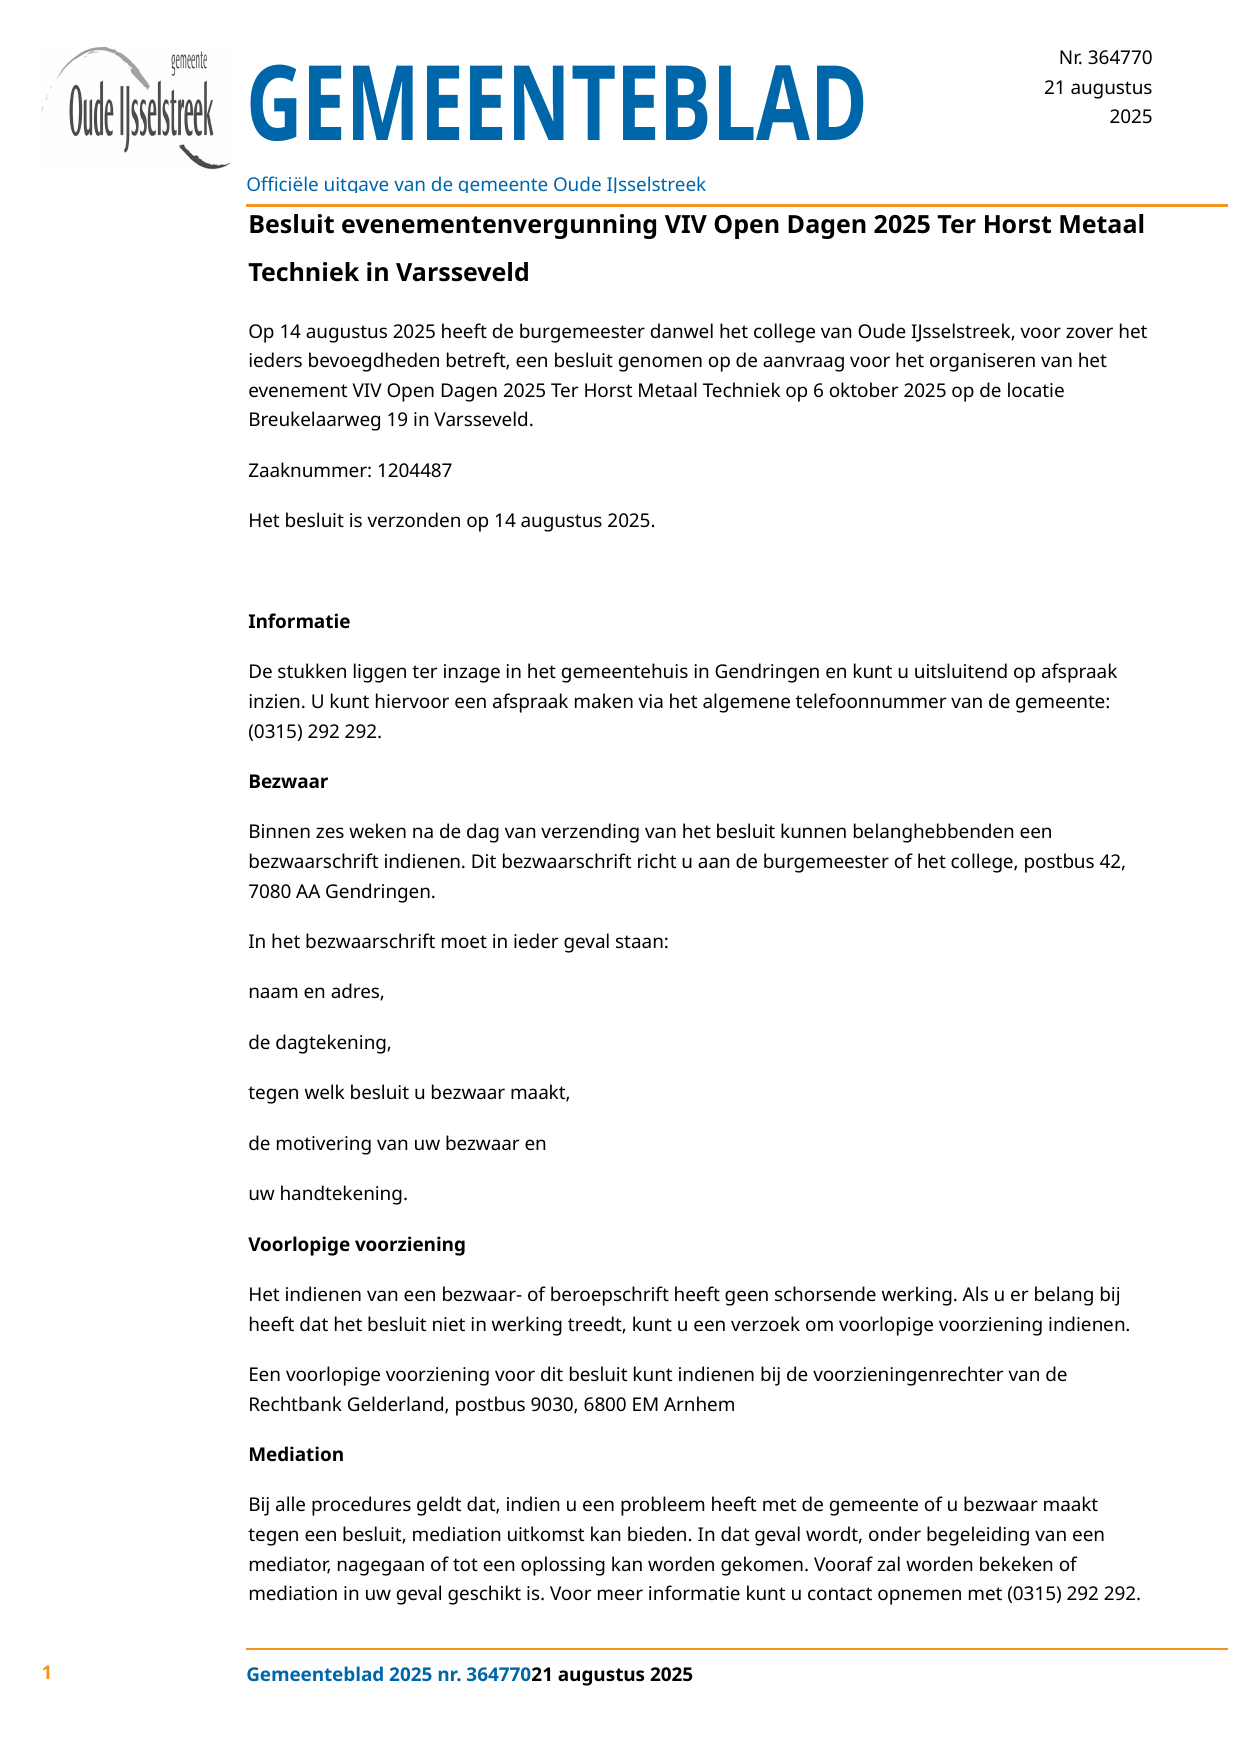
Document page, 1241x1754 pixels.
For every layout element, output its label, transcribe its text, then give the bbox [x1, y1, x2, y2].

text Besluit evenementenvergunning VIV Open Dagen 2025 Ter Horst Metaal Techniek in Varsseveld [248, 207, 1152, 288]
text Informatie [248, 608, 1152, 634]
text Het besluit is verzonden op 14 augustus 2025. [248, 507, 1152, 533]
text Bij alle procedures geldt dat, indien u een probleem heeft met de gemeente of u bezwaar maakt tegen een besluit, mediation uitkomst kan bieden. In dat geval wordt, onder begeleiding van een mediator, nagegaan of tot een oplossing kan worden gekomen. Vooraf zal worden bekeken of mediation in uw geval geschikt is. Voor meer informatie kunt u contact opnemen met (0315) 292 292. [248, 1492, 1152, 1606]
text de dagtekening, [248, 1029, 1152, 1055]
text Mediation [248, 1441, 1152, 1467]
text Zaaknummer: 1204487 [248, 457, 1152, 483]
text Op 14 augustus 2025 heeft de burgemeester danwel het college van Oude IJsselstreek, voor zover het ieders bevoegdheden betreft, een besluit genomen op de aanvraag voor het organiseren van het evenement VIV Open Dagen 2025 Ter Horst Metaal Techniek op 6 oktober 2025 op de locatie Breukelaarweg 19 in Varsseveld. [248, 318, 1152, 432]
text Het indienen van een bezwaar- of beroepschrift heeft geen schorsende werking. Als u er belang bij heeft dat het besluit niet in werking treedt, kunt u een verzoek om voorlopige voorziening indienen. [248, 1281, 1152, 1337]
picture [41, 47, 231, 172]
text De stukken liggen ter inzage in het gemeentehuis in Gendringen en kunt u uitsluitend op afspraak inzien. U kunt hiervoor een afspraak maken via het algemene telefoonnummer van de gemeente: (0315) 292 292. [248, 659, 1152, 744]
text Een voorlopige voorziening voor dit besluit kunt indienen bij de voorzieningenrechter van de Rechtbank Gelderland, postbus 9030, 6800 EM Arnhem [248, 1361, 1152, 1417]
text In het bezwaarschrift moet in ieder geval staan: [248, 928, 1152, 954]
text naam en adres, [248, 979, 1152, 1004]
text Binnen zes weken na de dag van verzending van het besluit kunnen belanghebbenden een bezwaarschrift indienen. Dit bezwaarschrift richt u aan de burgemeester of het college, postbus 42, 7080 AA Gendringen. [248, 819, 1152, 904]
text Voorlopige voorziening [248, 1231, 1152, 1257]
text de motivering van uw bezwaar en [248, 1130, 1152, 1156]
text tegen welk besluit u bezwaar maakt, [248, 1079, 1152, 1105]
text uw handtekening. [248, 1180, 1152, 1206]
text Bezwaar [248, 768, 1152, 794]
